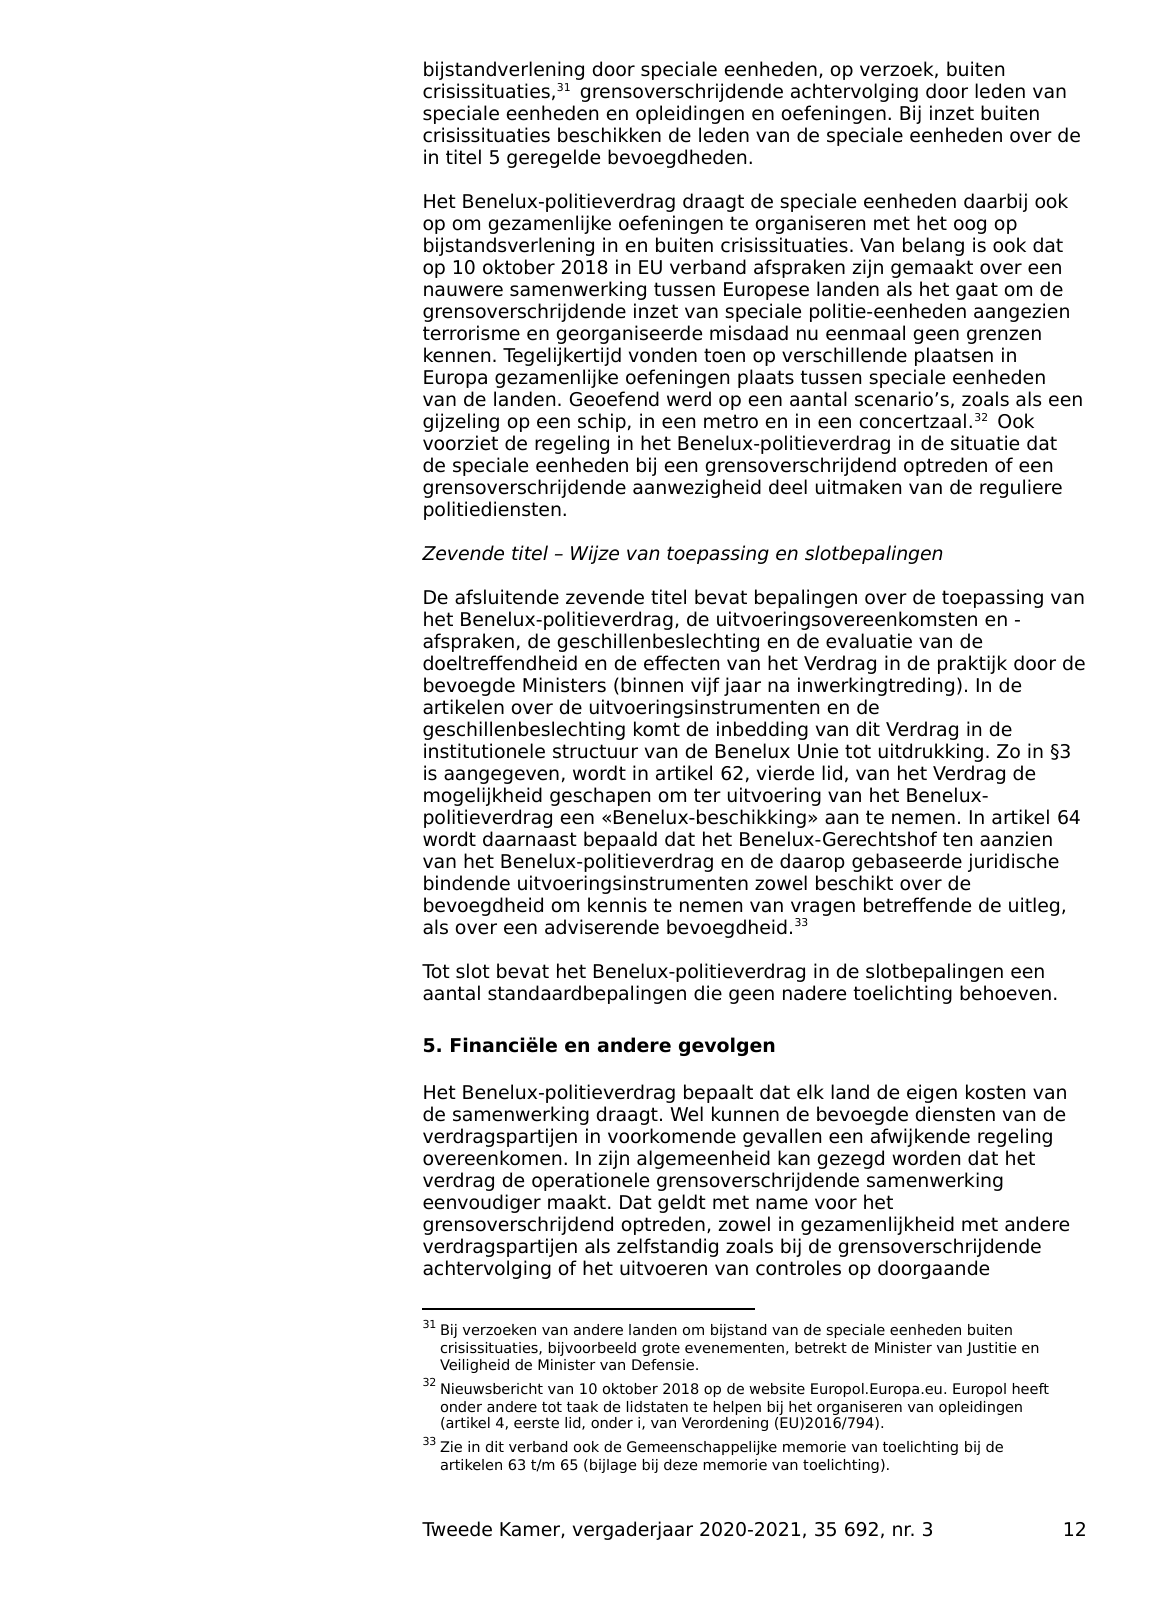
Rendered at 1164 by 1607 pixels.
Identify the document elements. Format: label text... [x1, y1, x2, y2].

text Zie in dit verband ook de Gemeenschappelijke memorie van toelichting bij de artikelen 63 t/m 65 (bijlage bij deze memorie van toelichting). [422, 1435, 1087, 1474]
subtitle 5. Financiële en andere gevolgen [422, 1035, 1087, 1057]
text Het Benelux-politieverdrag bepaalt dat elk land de eigen kosten van de samenwerking draagt. Wel kunnen de bevoegde diensten van de verdragspartijen in voorkomende gevallen een afwijkende regeling overeenkomen. In zijn algemeenheid kan gezegd worden dat het verdrag de operationele grensoverschrijdende samenwerking eenvoudiger maakt. Dat geldt met name voor het grensoverschrijdend optreden, zowel in gezamenlijkheid met andere verdragspartijen als zelfstandig zoals bij de grensoverschrijdende achtervolging of het uitvoeren van controles op doorgaande [422, 1082, 1087, 1280]
text bijstandverlening door speciale eenheden, op verzoek, buiten crisissituaties, grensoverschrijdende achtervolging door leden van speciale eenheden en opleidingen en oefeningen. Bij inzet buiten crisissituaties beschikken de leden van de speciale eenheden over de in titel 5 geregelde bevoegdheden. [422, 59, 1087, 169]
text Bij verzoeken van andere landen om bijstand van de speciale eenheden buiten crisissituaties, bijvoorbeeld grote evenementen, betrekt de Minister van Justitie en Veiligheid de Minister van Defensie. [422, 1318, 1087, 1374]
text Nieuwsbericht van 10 oktober 2018 op de website Europol.Europa.eu. Europol heeft onder andere tot taak de lidstaten te helpen bij het organiseren van opleidingen (artikel 4, eerste lid, onder i, van Verordening (EU)2016/794). [422, 1377, 1087, 1432]
text De afsluitende zevende titel bevat bepalingen over de toepassing van het Benelux-politieverdrag, de uitvoeringsovereenkomsten en -afspraken, de geschillenbeslechting en de evaluatie van de doeltreffendheid en de effecten van het Verdrag in de praktijk door de bevoegde Ministers (binnen vijf jaar na inwerkingtreding). In de artikelen over de uitvoeringsinstrumenten en de geschillenbeslechting komt de inbedding van dit Verdrag in de institutionele structuur van de Benelux Unie tot uitdrukking. Zo in §3 is aangegeven, wordt in artikel 62, vierde lid, van het Verdrag de mogelijkheid geschapen om ter uitvoering van het Benelux-politieverdrag een «Benelux-beschikking» aan te nemen. In artikel 64 wordt daarnaast bepaald dat het Benelux-Gerechtshof ten aanzien van het Benelux-politieverdrag en de daarop gebaseerde juridische bindende uitvoeringsinstrumenten zowel beschikt over de bevoegdheid om kennis te nemen van vragen betreffende de uitleg, als over een adviserende bevoegdheid. [422, 587, 1087, 939]
subtitle Zevende titel – Wijze van toepassing en slotbepalingen [422, 543, 1087, 565]
text Het Benelux-politieverdrag draagt de speciale eenheden daarbij ook op om gezamenlijke oefeningen te organiseren met het oog op bijstandsverlening in en buiten crisissituaties. Van belang is ook dat op 10 oktober 2018 in EU verband afspraken zijn gemaakt over een nauwere samenwerking tussen Europese landen als het gaat om de grensoverschrijdende inzet van speciale politie-eenheden aangezien terrorisme en georganiseerde misdaad nu eenmaal geen grenzen kennen. Tegelijkertijd vonden toen op verschillende plaatsen in Europa gezamenlijke oefeningen plaats tussen speciale eenheden van de landen. Geoefend werd op een aantal scenario’s, zoals als een gijzeling op een schip, in een metro en in een concertzaal. Ook voorziet de regeling in het Benelux-politieverdrag in de situatie dat de speciale eenheden bij een grensoverschrijdend optreden of een grensoverschrijdende aanwezigheid deel uitmaken van de reguliere politiediensten. [422, 191, 1087, 521]
text Tot slot bevat het Benelux-politieverdrag in de slotbepalingen een aantal standaardbepalingen die geen nadere toelichting behoeven. [422, 961, 1087, 1005]
